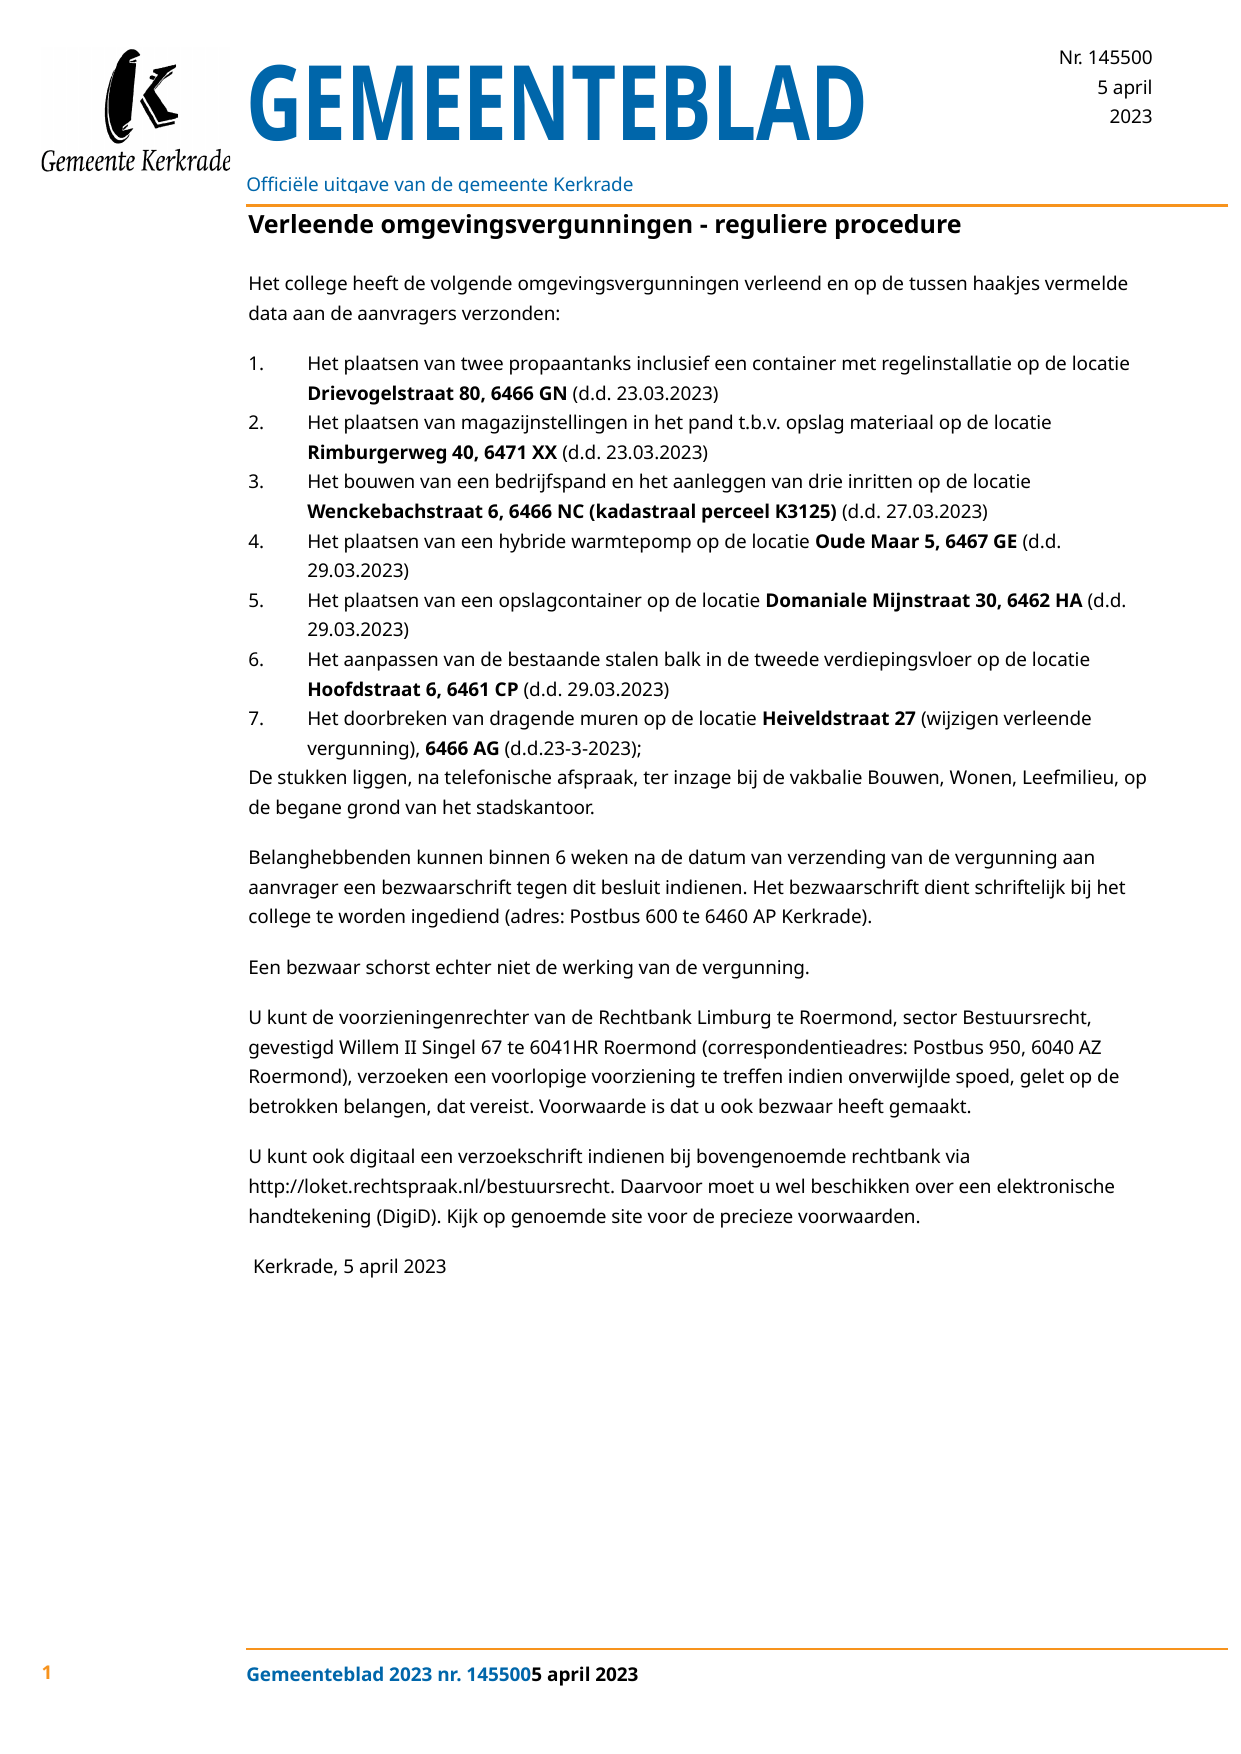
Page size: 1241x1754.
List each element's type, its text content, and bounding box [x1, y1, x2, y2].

list Het bouwen van een bedrijfspand en het aanleggen van drie inritten op de locatie Wenckebachstraat 6, 6466 NC (kadastraal perceel K3125) (d.d. 27.03.2023) [248, 469, 1152, 524]
list Het plaatsen van een hybride warmtepomp op de locatie Oude Maar 5, 6467 GE (d.d. 29.03.2023) [248, 528, 1152, 583]
text Het college heeft de volgende omgevingsvergunningen verleend en op de tussen haakjes vermelde data aan de aanvragers verzonden: [248, 270, 1152, 326]
text Een bezwaar schorst echter niet de werking van de vergunning. [248, 954, 1152, 980]
text Kerkrade, 5 april 2023 [248, 1253, 1152, 1279]
text Verleende omgevingsvergunningen - reguliere procedure [248, 207, 1152, 241]
list Het plaatsen van twee propaantanks inclusief een container met regelinstallatie op de locatie Drievogelstraat 80, 6466 GN (d.d. 23.03.2023) [248, 350, 1152, 406]
list Het aanpassen van de bestaande stalen balk in de tweede verdiepingsvloer op de locatie Hoofdstraat 6, 6461 CP (d.d. 29.03.2023) [248, 646, 1152, 701]
list Het plaatsen van een opslagcontainer op de locatie Domaniale Mijnstraat 30, 6462 HA (d.d. 29.03.2023) [248, 587, 1152, 642]
picture [41, 47, 231, 172]
text U kunt de voorzieningenrechter van de Rechtbank Limburg te Roermond, sector Bestuursrecht, gevestigd Willem II Singel 67 te 6041HR Roermond (correspondentieadres: Postbus 950, 6040 AZ Roermond), verzoeken een voorlopige voorziening te treffen indien onverwijlde spoed, gelet op de betrokken belangen, dat vereist. Voorwaarde is dat u ook bezwaar heeft gemaakt. [248, 1004, 1152, 1119]
list Het doorbreken van dragende muren op de locatie Heiveldstraat 27 (wijzigen verleende vergunning), 6466 AG (d.d.23-3-2023); [248, 705, 1152, 761]
text U kunt ook digitaal een verzoekschrift indienen bij bovengenoemde rechtbank via http://loket.rechtspraak.nl/bestuursrecht. Daarvoor moet u wel beschikken over een elektronische handtekening (DigiD). Kijk op genoemde site voor de precieze voorwaarden. [248, 1144, 1152, 1228]
text De stukken liggen, na telefonische afspraak, ter inzage bij de vakbalie Bouwen, Wonen, Leefmilieu, op de begane grond van het stadskantoor. [248, 764, 1152, 820]
text Belanghebbenden kunnen binnen 6 weken na de datum van verzending van de vergunning aan aanvrager een bezwaarschrift tegen dit besluit indienen. Het bezwaarschrift dient schriftelijk bij het college te worden ingediend (adres: Postbus 600 te 6460 AP Kerkrade). [248, 844, 1152, 929]
list Het plaatsen van magazijnstellingen in het pand t.b.v. opslag materiaal op de locatie Rimburgerweg 40, 6471 XX (d.d. 23.03.2023) [248, 409, 1152, 465]
